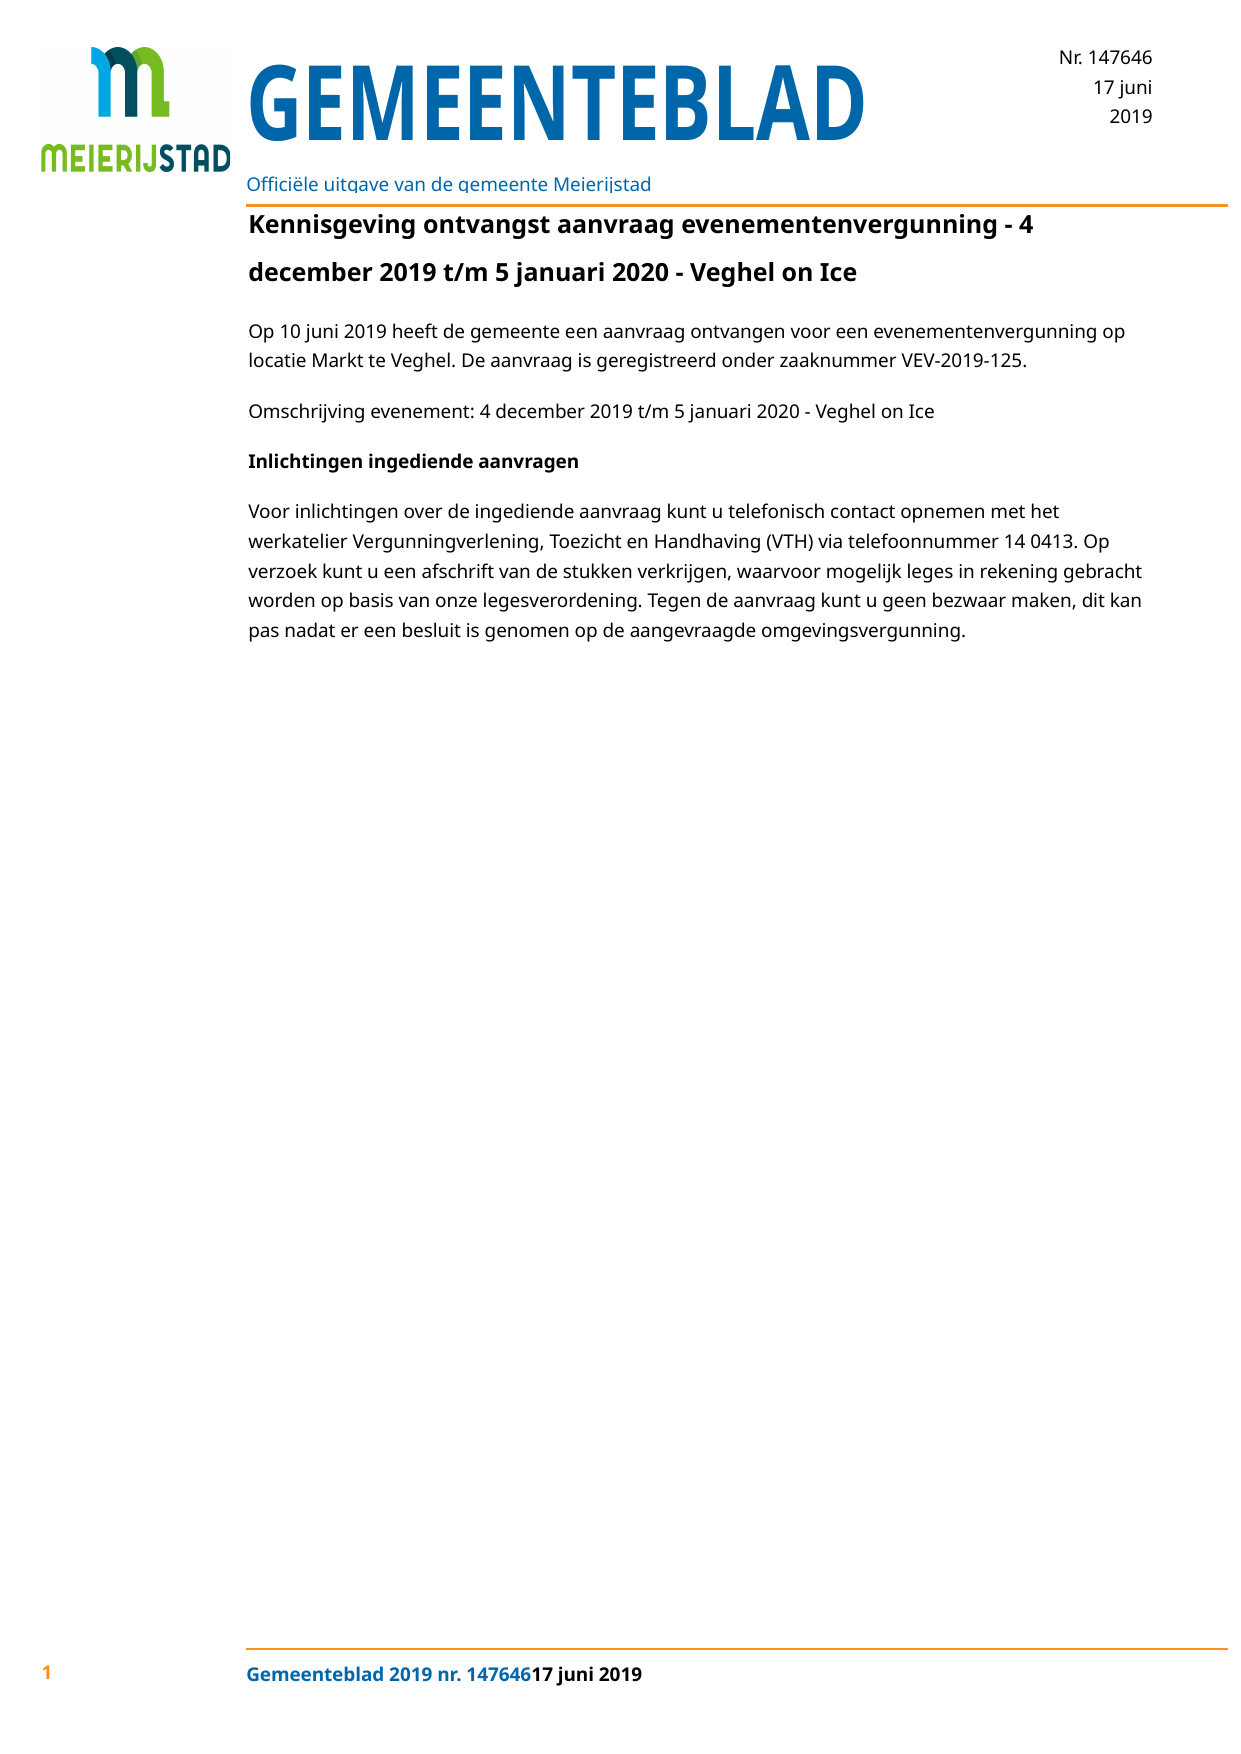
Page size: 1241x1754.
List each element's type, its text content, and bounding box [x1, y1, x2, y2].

text Omschrijving evenement: 4 december 2019 t/m 5 januari 2020 - Veghel on Ice [248, 398, 1152, 424]
text Voor inlichtingen over de ingediende aanvraag kunt u telefonisch contact opnemen met het werkatelier Vergunningverlening, Toezicht en Handhaving (VTH) via telefoonnummer 14 0413. Op verzoek kunt u een afschrift van de stukken verkrijgen, waarvoor mogelijk leges in rekening gebracht worden op basis van onze legesverordening. Tegen de aanvraag kunt u geen bezwaar maken, dit kan pas nadat er een besluit is genomen op de aangevraagde omgevingsvergunning. [248, 499, 1152, 643]
text Inlichtingen ingediende aanvragen [248, 448, 1152, 474]
picture [41, 47, 231, 172]
text Kennisgeving ontvangst aanvraag evenementenvergunning - 4 december 2019 t/m 5 januari 2020 - Veghel on Ice [248, 207, 1152, 288]
text Op 10 juni 2019 heeft de gemeente een aanvraag ontvangen voor een evenementenvergunning op locatie Markt te Veghel. De aanvraag is geregistreerd onder zaaknummer VEV-2019-125. [248, 318, 1152, 373]
